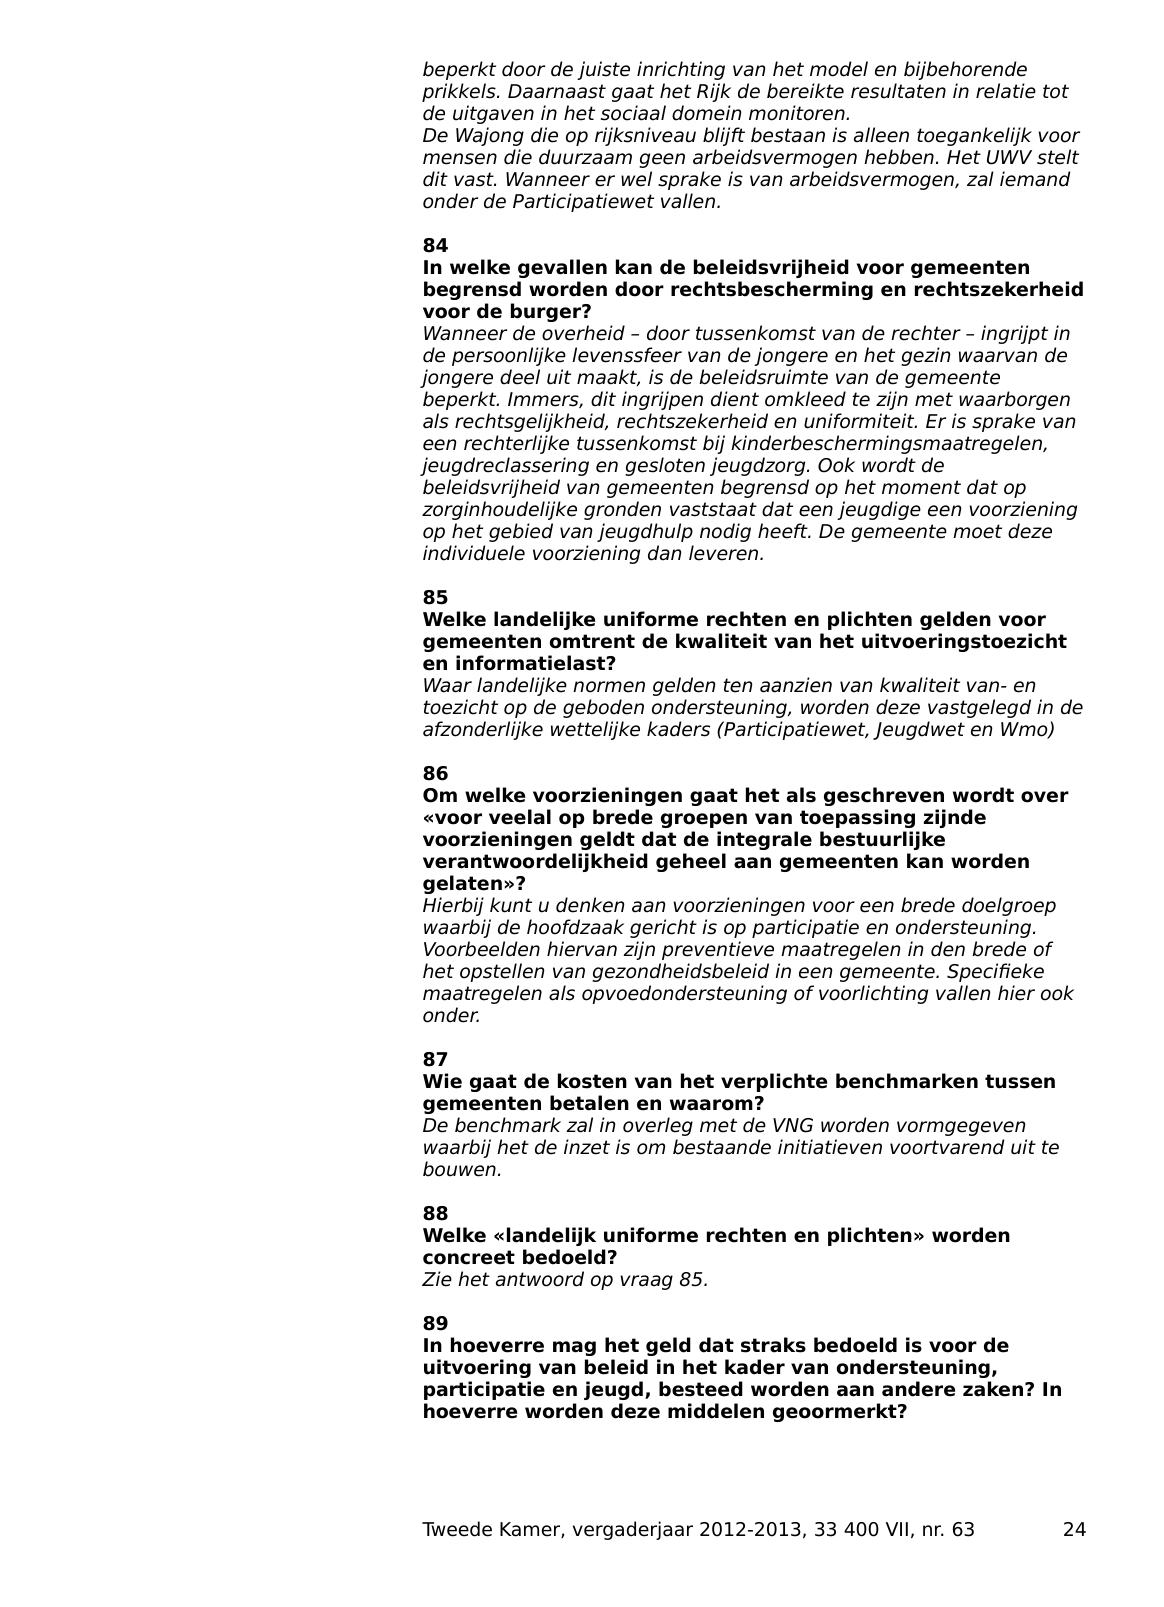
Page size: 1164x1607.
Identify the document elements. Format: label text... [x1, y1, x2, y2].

text 87 [422, 1049, 1087, 1071]
text Wanneer de overheid – door tussenkomst van de rechter – ingrijpt in de persoonlijke levenssfeer van de jongere en het gezin waarvan de jongere deel uit maakt, is de beleidsruimte van de gemeente beperkt. Immers, dit ingrijpen dient omkleed te zijn met waarborgen als rechtsgelijkheid, rechtszekerheid en uniformiteit. Er is sprake van een rechterlijke tussenkomst bij kinderbeschermingsmaatregelen, jeugdreclassering en gesloten jeugdzorg. Ook wordt de beleidsvrijheid van gemeenten begrensd op het moment dat op zorginhoudelijke gronden vaststaat dat een jeugdige een voorziening op het gebied van jeugdhulp nodig heeft. De gemeente moet deze individuele voorziening dan leveren. [422, 323, 1087, 565]
text Welke «landelijk uniforme rechten en plichten» worden concreet bedoeld? [422, 1225, 1087, 1269]
text 85 [422, 587, 1087, 609]
text Wie gaat de kosten van het verplichte benchmarken tussen gemeenten betalen en waarom? [422, 1071, 1087, 1115]
text beperkt door de juiste inrichting van het model en bijbehorende prikkels. Daarnaast gaat het Rijk de bereikte resultaten in relatie tot de uitgaven in het sociaal domein monitoren. [422, 59, 1087, 125]
text 86 [422, 763, 1087, 785]
text Welke landelijke uniforme rechten en plichten gelden voor gemeenten omtrent de kwaliteit van het uitvoeringstoezicht en informatielast? [422, 609, 1087, 675]
text In welke gevallen kan de beleidsvrijheid voor gemeenten begrensd worden door rechtsbescherming en rechtszekerheid voor de burger? [422, 257, 1087, 323]
text 88 [422, 1203, 1087, 1225]
text De benchmark zal in overleg met de VNG worden vormgegeven waarbij het de inzet is om bestaande initiatieven voortvarend uit te bouwen. [422, 1115, 1087, 1181]
text Hierbij kunt u denken aan voorzieningen voor een brede doelgroep waarbij de hoofdzaak gericht is op participatie en ondersteuning. Voorbeelden hiervan zijn preventieve maatregelen in den brede of het opstellen van gezondheidsbeleid in een gemeente. Specifieke maatregelen als opvoedondersteuning of voorlichting vallen hier ook onder. [422, 895, 1087, 1027]
text In hoeverre mag het geld dat straks bedoeld is voor de uitvoering van beleid in het kader van ondersteuning, participatie en jeugd, besteed worden aan andere zaken? In hoeverre worden deze middelen geoormerkt? [422, 1335, 1087, 1423]
text Waar landelijke normen gelden ten aanzien van kwaliteit van- en toezicht op de geboden ondersteuning, worden deze vastgelegd in de afzonderlijke wettelijke kaders (Participatiewet, Jeugdwet en Wmo) [422, 675, 1087, 741]
text De Wajong die op rijksniveau blijft bestaan is alleen toegankelijk voor mensen die duurzaam geen arbeidsvermogen hebben. Het UWV stelt dit vast. Wanneer er wel sprake is van arbeidsvermogen, zal iemand onder de Participatiewet vallen. [422, 125, 1087, 213]
text Zie het antwoord op vraag 85. [422, 1269, 1087, 1291]
text 84 [422, 235, 1087, 257]
text 89 [422, 1313, 1087, 1335]
text Om welke voorzieningen gaat het als geschreven wordt over «voor veelal op brede groepen van toepassing zijnde voorzieningen geldt dat de integrale bestuurlijke verantwoordelijkheid geheel aan gemeenten kan worden gelaten»? [422, 785, 1087, 895]
